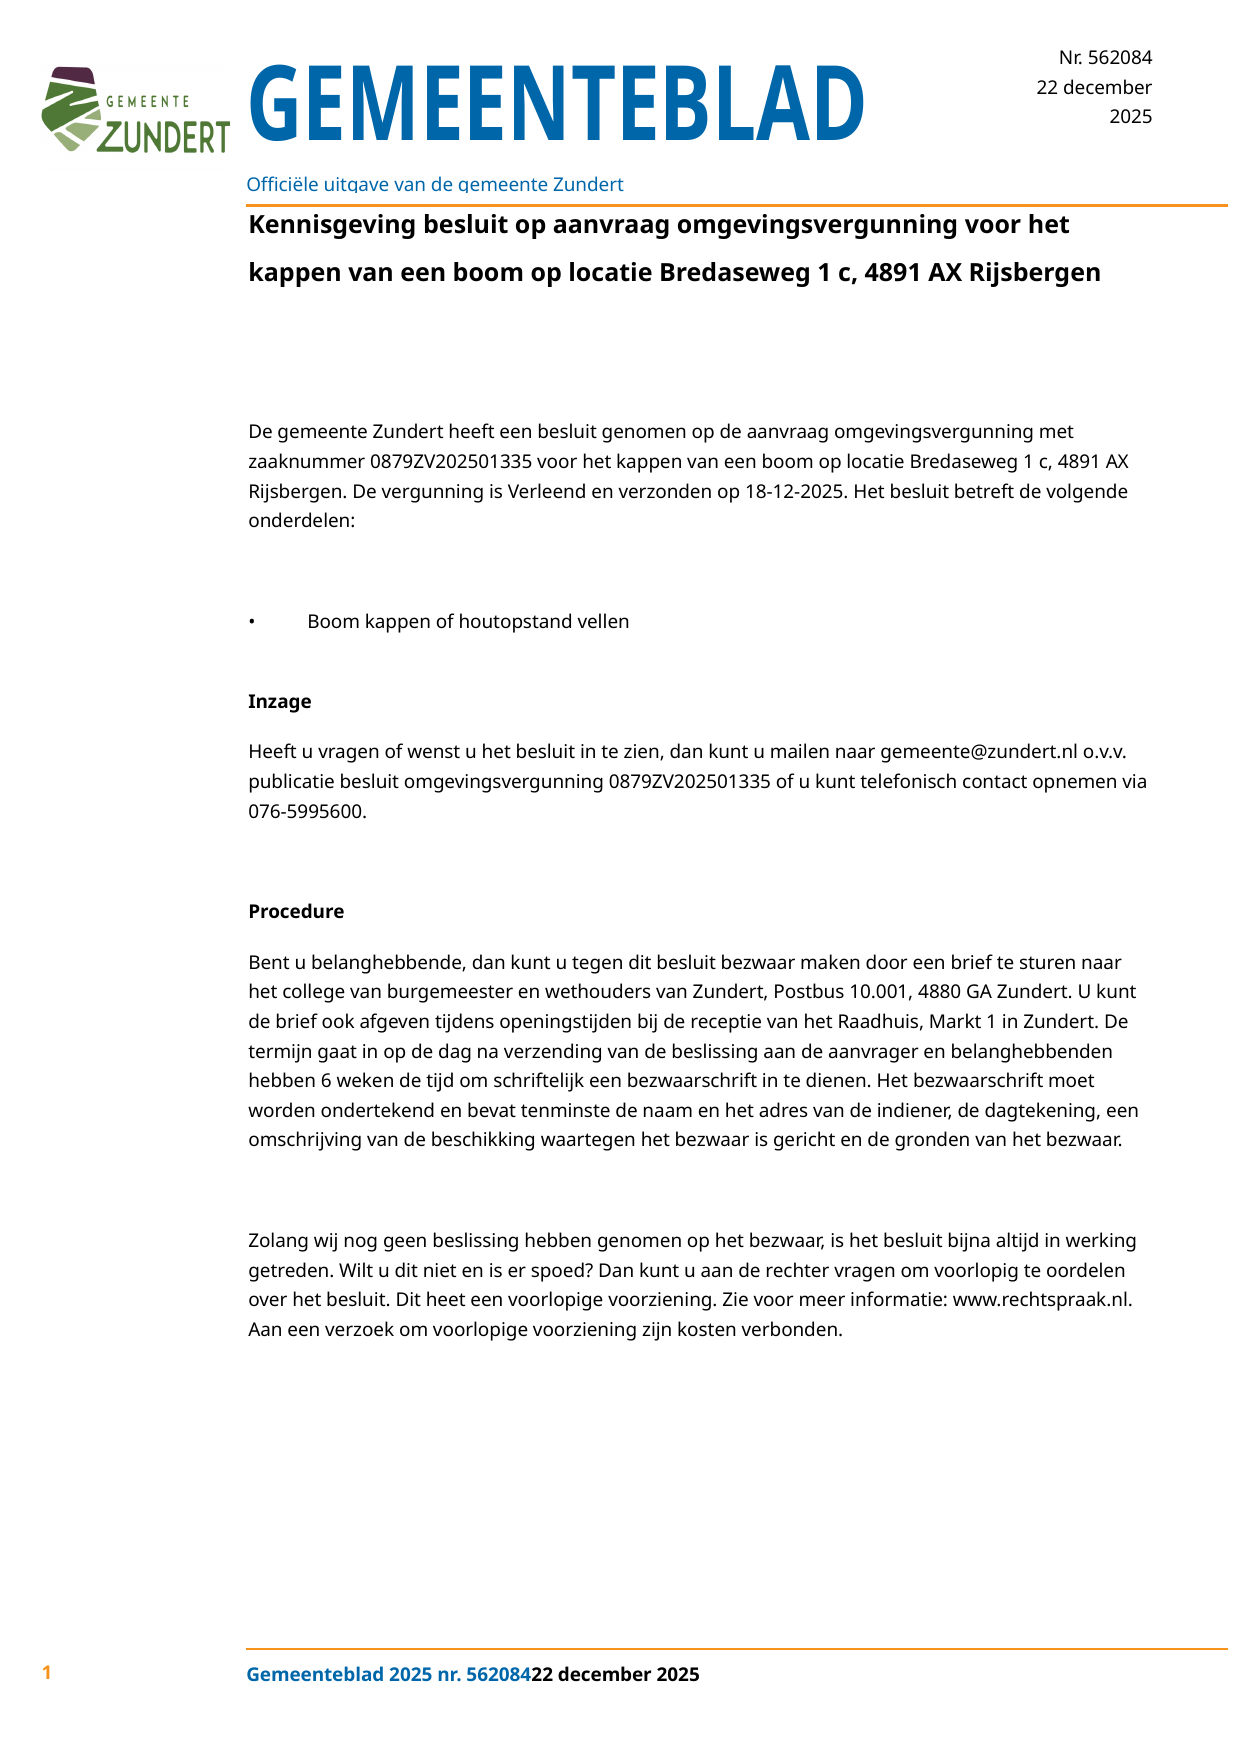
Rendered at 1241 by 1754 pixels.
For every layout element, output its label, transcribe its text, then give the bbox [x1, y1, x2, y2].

text Zolang wij nog geen beslissing hebben genomen op het bezwaar, is het besluit bijna altijd in werking getreden. Wilt u dit niet en is er spoed? Dan kunt u aan de rechter vragen om voorlopig te oordelen over het besluit. Dit heet een voorlopige voorziening. Zie voor meer informatie: www.rechtspraak.nl. Aan een verzoek om voorlopige voorziening zijn kosten verbonden. [248, 1227, 1152, 1342]
text De gemeente Zundert heeft een besluit genomen op de aanvraag omgevingsvergunning met zaaknummer 0879ZV202501335 voor het kappen van een boom op locatie Bredaseweg 1 c, 4891 AX Rijsbergen. De vergunning is Verleend en verzonden op 18-12-2025. Het besluit betreft de volgende onderdelen: [248, 419, 1152, 533]
text Heeft u vragen of wenst u het besluit in te zien, dan kunt u mailen naar gemeente@zundert.nl o.v.v. publicatie besluit omgevingsvergunning 0879ZV202501335 of u kunt telefonisch contact opnemen via 076-5995600. [248, 739, 1152, 824]
text Procedure [248, 899, 1152, 924]
list Boom kappen of houtopstand vellen [248, 608, 1152, 634]
text Kennisgeving besluit op aanvraag omgevingsvergunning voor het kappen van een boom op locatie Bredaseweg 1 c, 4891 AX Rijsbergen [248, 207, 1152, 288]
text Bent u belanghebbende, dan kunt u tegen dit besluit bezwaar maken door een brief te sturen naar het college van burgemeester en wethouders van Zundert, Postbus 10.001, 4880 GA Zundert. U kunt de brief ook afgeven tijdens openingstijden bij de receptie van het Raadhuis, Markt 1 in Zundert. De termijn gaat in op de dag na verzending van de beslissing aan de aanvrager en belanghebbenden hebben 6 weken de tijd om schriftelijk een bezwaarschrift in te dienen. Het bezwaarschrift moet worden ondertekend en bevat tenminste de naam en het adres van de indiener, de dagtekening, een omschrijving van de beschikking waartegen het bezwaar is gericht en de gronden van het bezwaar. [248, 949, 1152, 1152]
picture [41, 47, 231, 172]
text Inzage [248, 688, 1152, 714]
